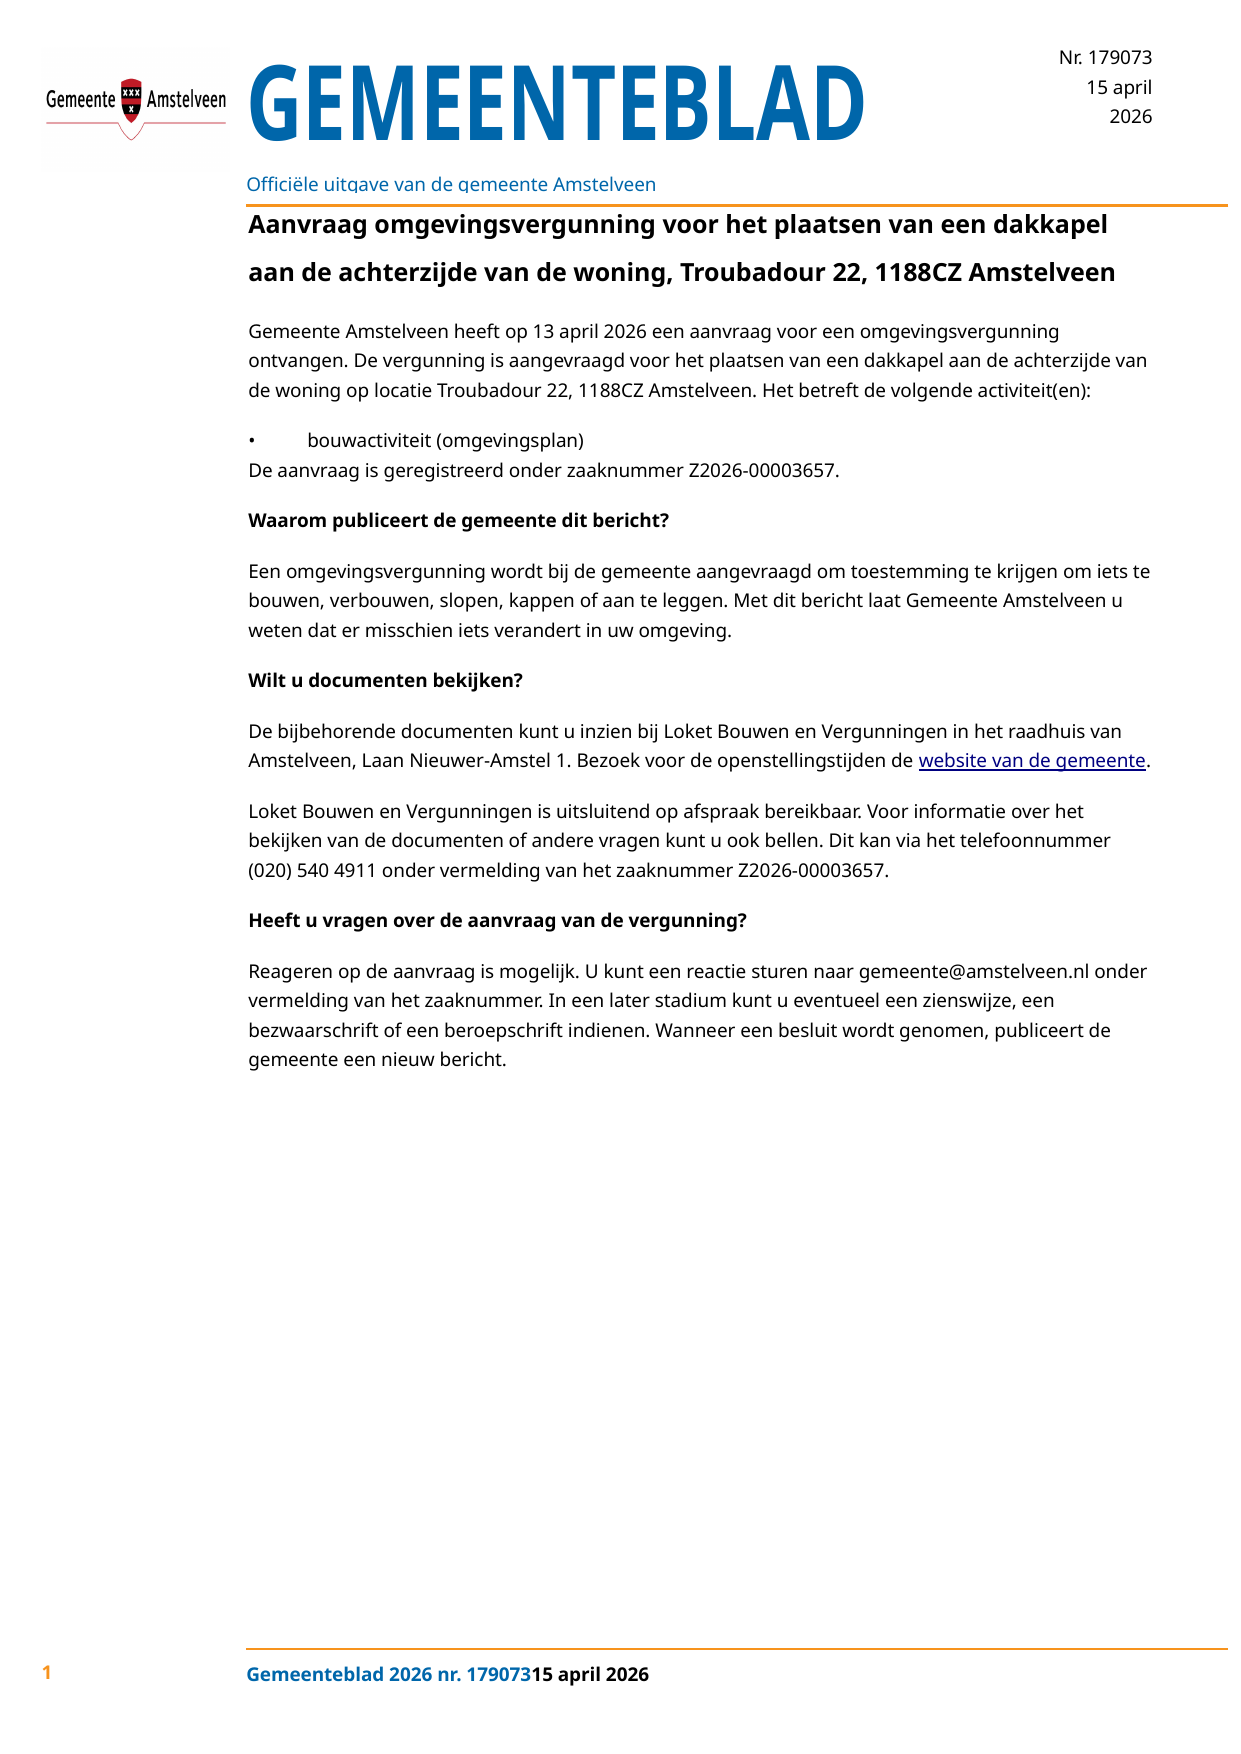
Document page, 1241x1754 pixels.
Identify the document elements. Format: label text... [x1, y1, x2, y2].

text De bijbehorende documenten kunt u inzien bij Loket Bouwen en Vergunningen in het raadhuis van Amstelveen, Laan Nieuwer-Amstel 1. Bezoek voor de openstellingstijden de website van de gemeente. [248, 718, 1152, 773]
text Wilt u documenten bekijken? [248, 667, 1152, 693]
text Loket Bouwen en Vergunningen is uitsluitend op afspraak bereikbaar. Voor informatie over het bekijken van de documenten of andere vragen kunt u ook bellen. Dit kan via het telefoonnummer (020) 540 4911 onder vermelding van het zaaknummer Z2026-00003657. [248, 798, 1152, 883]
text Waarom publiceert de gemeente dit bericht? [248, 507, 1152, 533]
text Aanvraag omgevingsvergunning voor het plaatsen van een dakkapel aan de achterzijde van de woning, Troubadour 22, 1188CZ Amstelveen [248, 207, 1152, 288]
text Heeft u vragen over de aanvraag van de vergunning? [248, 907, 1152, 933]
picture [41, 47, 231, 172]
list bouwactiviteit (omgevingsplan) [248, 427, 1152, 453]
text Gemeente Amstelveen heeft op 13 april 2026 een aanvraag voor een omgevingsvergunning ontvangen. De vergunning is aangevraagd voor het plaatsen van een dakkapel aan de achterzijde van de woning op locatie Troubadour 22, 1188CZ Amstelveen. Het betreft de volgende activiteit(en): [248, 318, 1152, 403]
text Reageren op de aanvraag is mogelijk. U kunt een reactie sturen naar gemeente@amstelveen.nl onder vermelding van het zaaknummer. In een later stadium kunt u eventueel een zienswijze, een bezwaarschrift of een beroepschrift indienen. Wanneer een besluit wordt genomen, publiceert de gemeente een nieuw bericht. [248, 958, 1152, 1072]
text Een omgevingsvergunning wordt bij de gemeente aangevraagd om toestemming te krijgen om iets te bouwen, verbouwen, slopen, kappen of aan te leggen. Met dit bericht laat Gemeente Amstelveen u weten dat er misschien iets verandert in uw omgeving. [248, 558, 1152, 643]
text De aanvraag is geregistreerd onder zaaknummer Z2026-00003657. [248, 457, 1152, 483]
